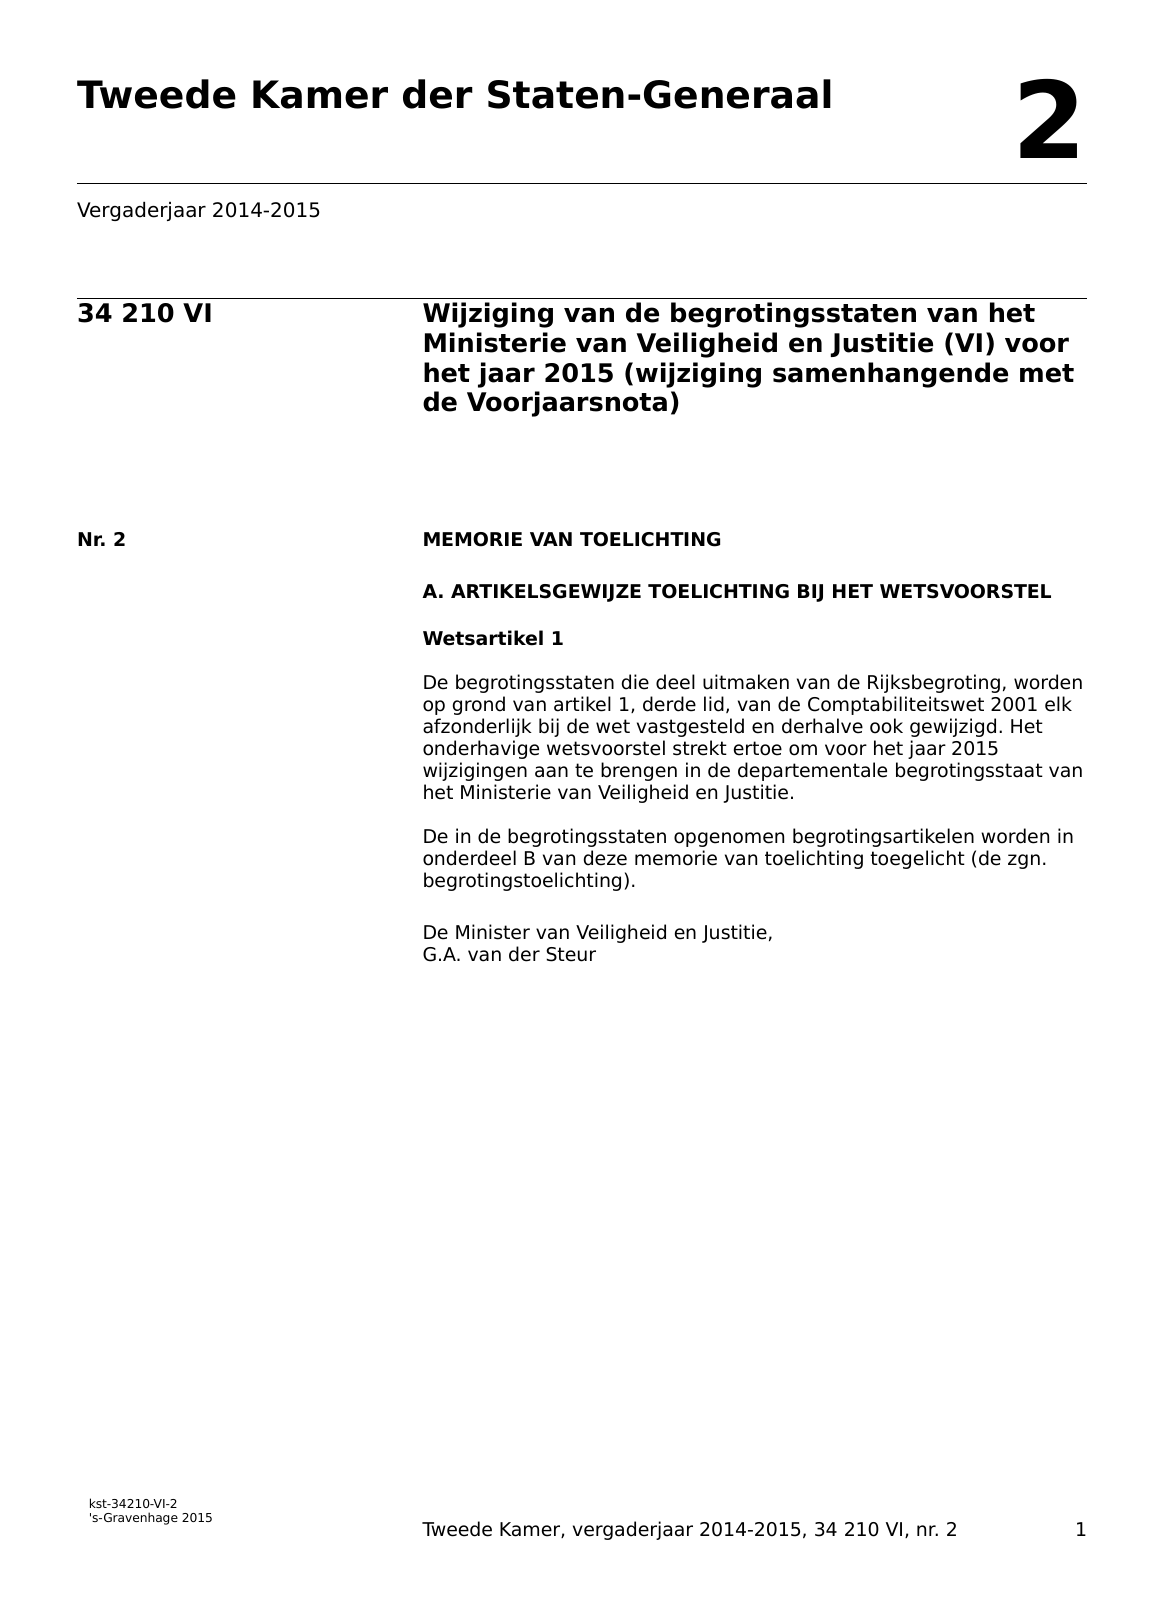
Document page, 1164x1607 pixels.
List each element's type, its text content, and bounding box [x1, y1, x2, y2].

text 's-Gravenhage 2015 [88, 1511, 323, 1525]
subtitle 34 210 VI Wijziging van de begrotingsstaten van het Ministerie van Veiligheid en Justitie (VI) voor het jaar 2015 (wijziging samenhangende met de Voorjaarsnota) [77, 299, 1087, 418]
subtitle A. ARTIKELSGEWIJZE TOELICHTING BIJ HET WETSVOORSTEL [422, 581, 1087, 603]
text kst-34210-VI-2 [88, 1497, 323, 1511]
text De begrotingsstaten die deel uitmaken van de Rijksbegroting, worden op grond van artikel 1, derde lid, van de Comptabiliteitswet 2001 elk afzonderlijk bij de wet vastgesteld en derhalve ook gewijzigd. Het onderhavige wetsvoorstel strekt ertoe om voor het jaar 2015 wijzigingen aan te brengen in de departementale begrotingsstaat van het Ministerie van Veiligheid en Justitie. [422, 672, 1087, 804]
text De in de begrotingsstaten opgenomen begrotingsartikelen worden in onderdeel B van deze memorie van toelichting toegelicht (de zgn. begrotingstoelichting). [422, 826, 1087, 892]
table_cell Vergaderjaar 2014-2015 [77, 184, 1087, 298]
table_header 2 [886, 59, 1087, 183]
subtitle Wetsartikel 1 [422, 628, 1087, 650]
table_header Tweede Kamer der Staten-Generaal [77, 59, 886, 183]
subtitle Nr. 2 MEMORIE VAN TOELICHTING [77, 529, 1087, 551]
text De Minister van Veiligheid en Justitie, G.A. van der Steur [422, 922, 1087, 966]
